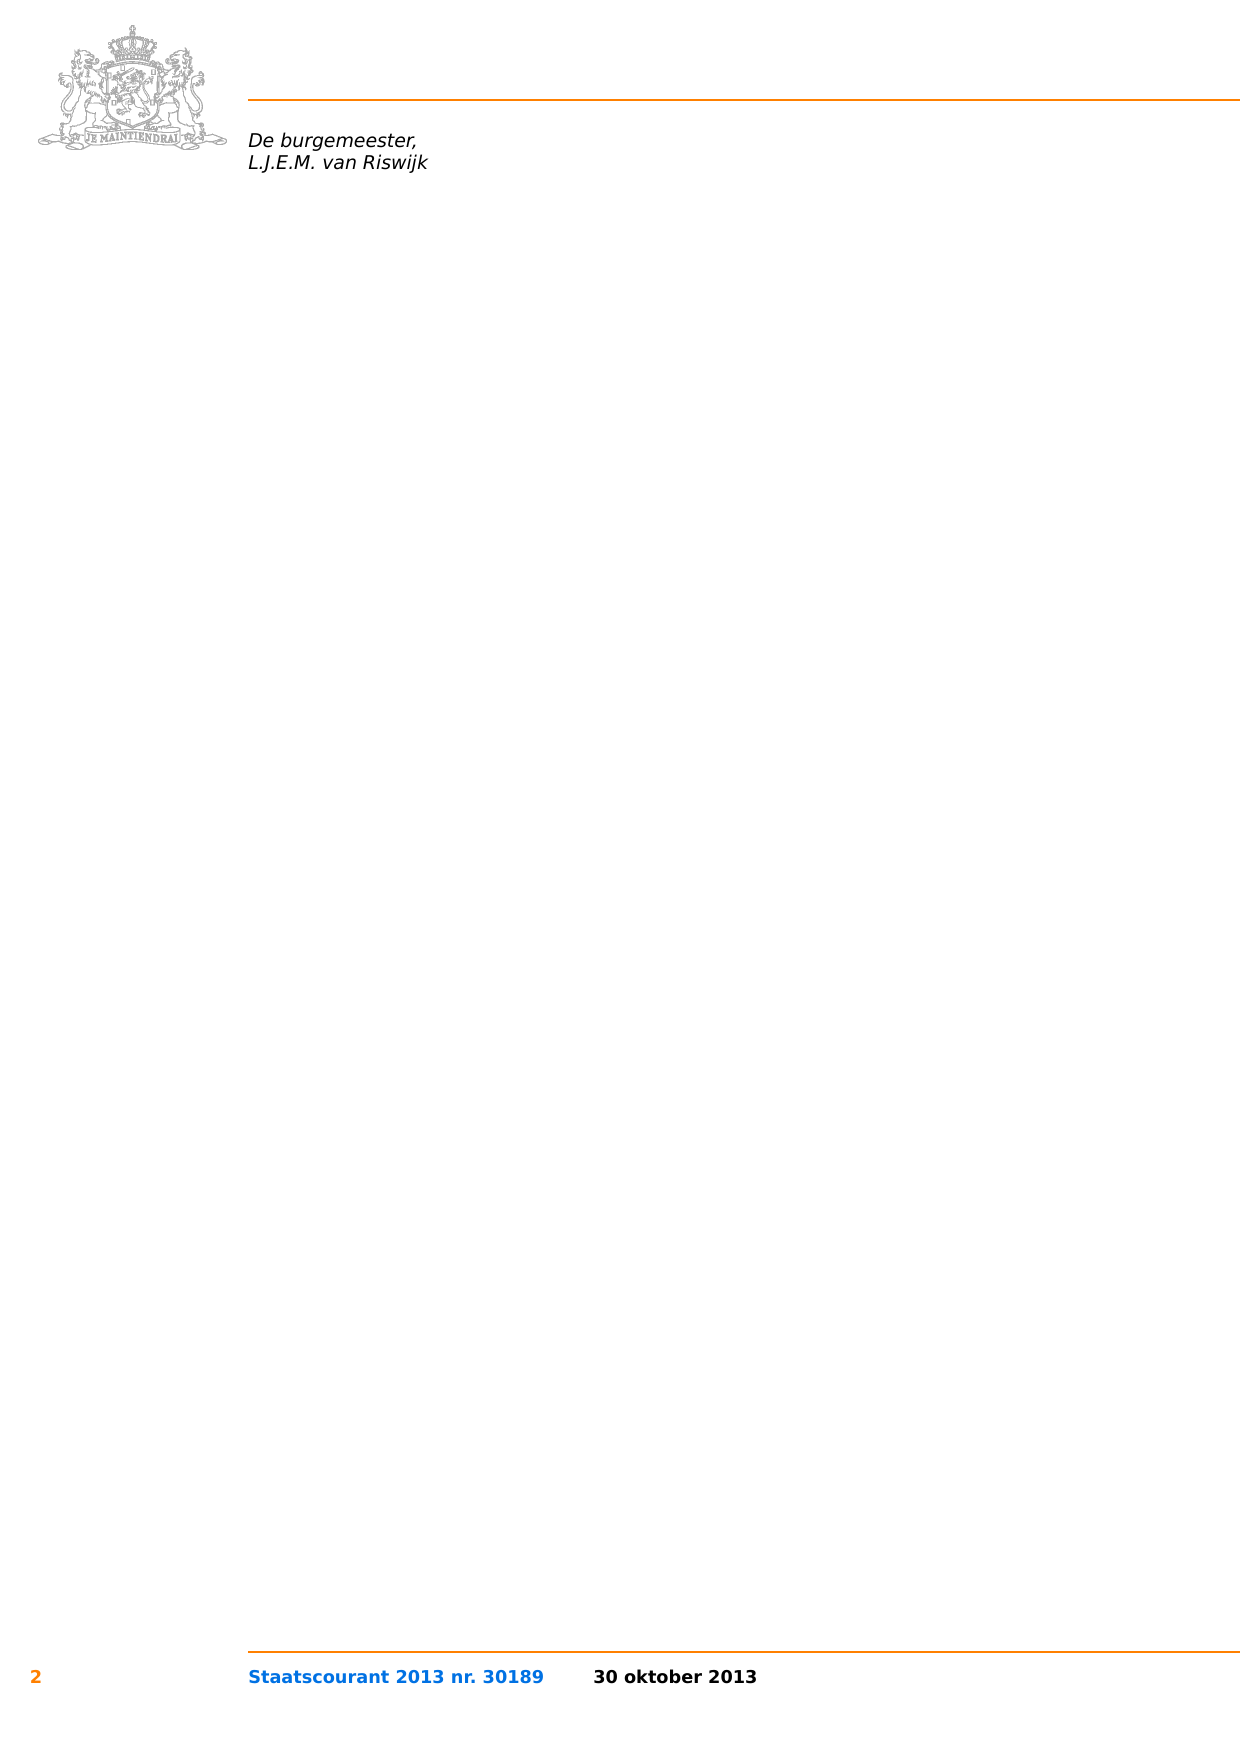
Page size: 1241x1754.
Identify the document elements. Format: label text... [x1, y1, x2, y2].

text De burgemeester, L.J.E.M. van Riswijk [248, 130, 1163, 174]
picture [38, 25, 227, 150]
